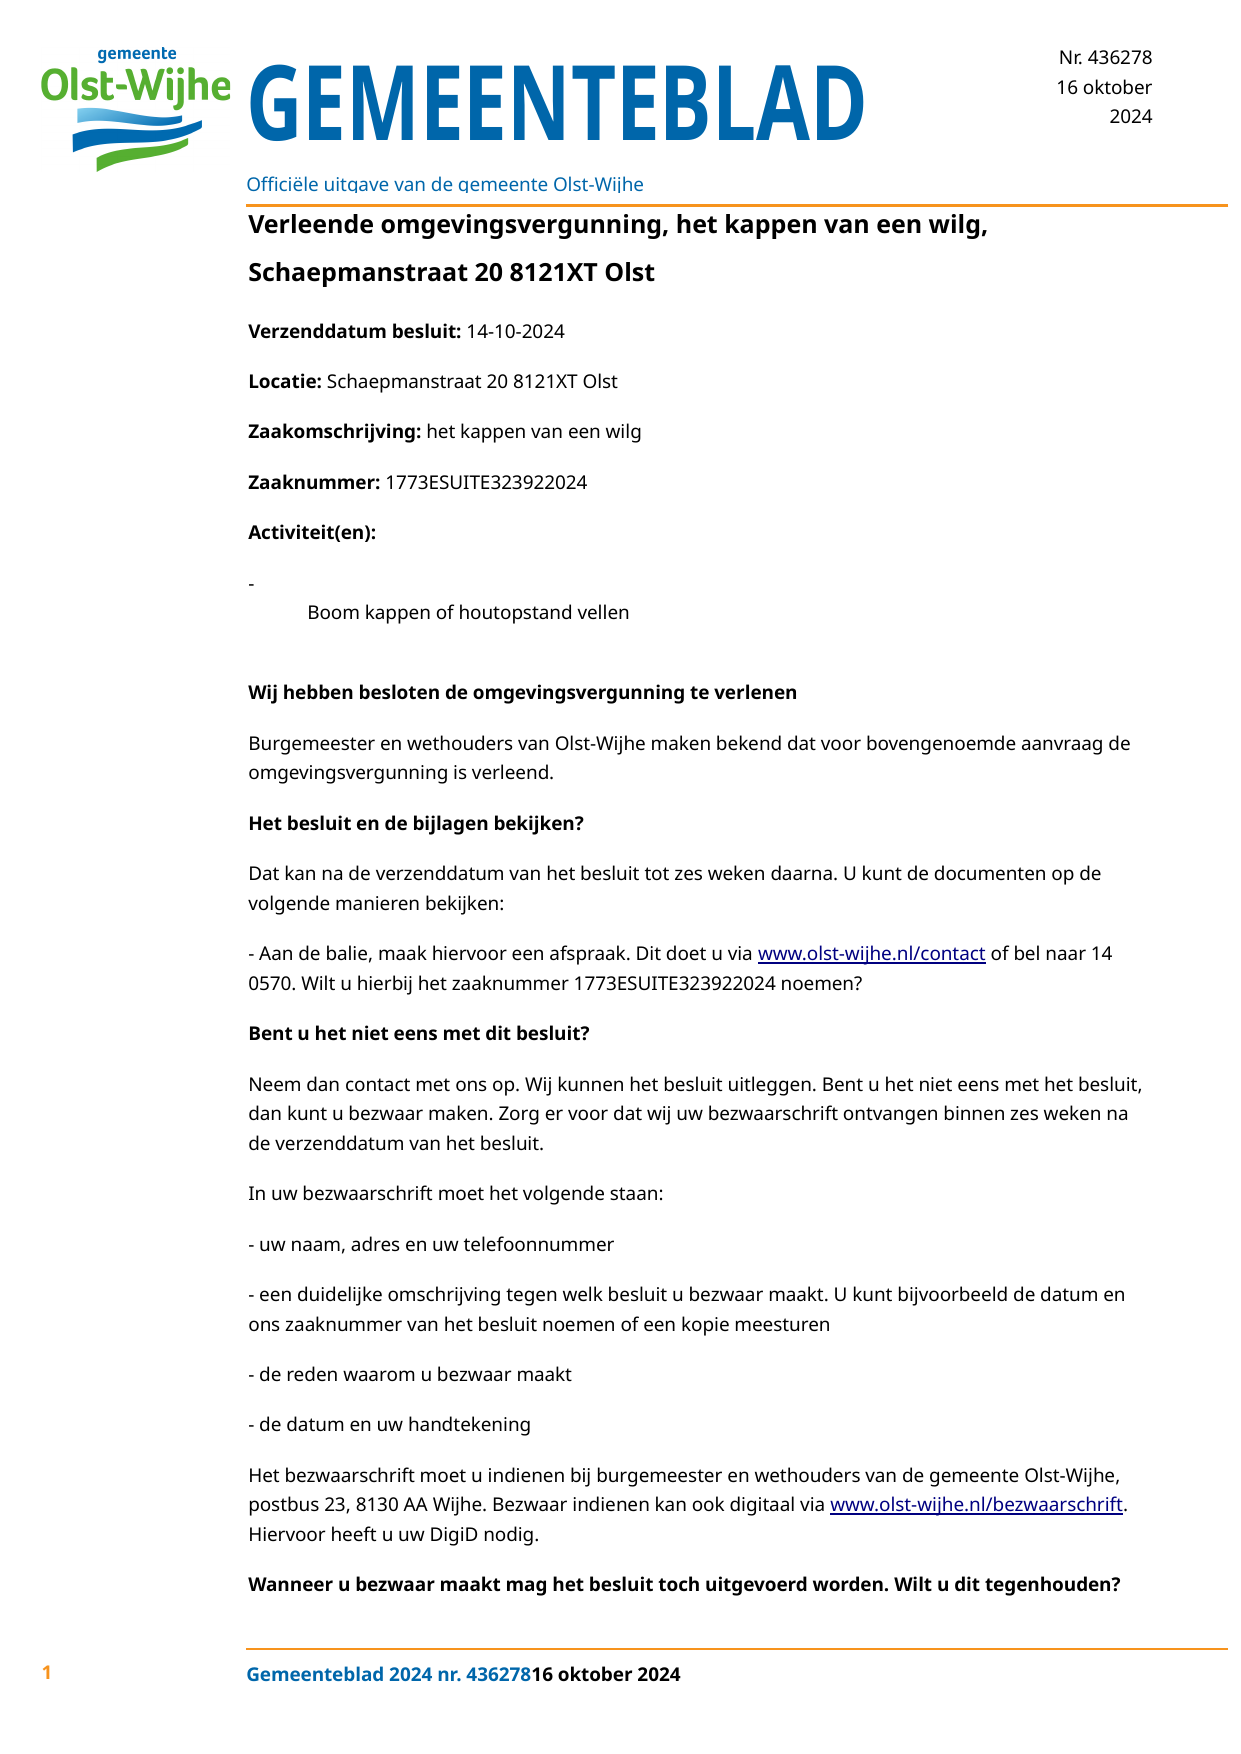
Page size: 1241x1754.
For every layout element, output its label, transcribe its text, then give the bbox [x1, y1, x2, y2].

text - een duidelijke omschrijving tegen welk besluit u bezwaar maakt. U kunt bijvoorbeeld de datum en ons zaaknummer van het besluit noemen of een kopie meesturen [248, 1281, 1152, 1337]
text Burgemeester en wethouders van Olst-Wijhe maken bekend dat voor bovengenoemde aanvraag de omgevingsvergunning is verleend. [248, 730, 1152, 785]
text Verzenddatum besluit: 14-10-2024 [248, 318, 1152, 344]
text Activiteit(en): [248, 519, 1152, 545]
text Het bezwaarschrift moet u indienen bij burgemeester en wethouders van de gemeente Olst-Wijhe, postbus 23, 8130 AA Wijhe. Bezwaar indienen kan ook digitaal via www.olst-wijhe.nl/bezwaarschrift. Hiervoor heeft u uw DigiD nodig. [248, 1462, 1152, 1547]
text Locatie: Schaepmanstraat 20 8121XT Olst [248, 368, 1152, 394]
text Dat kan na de verzenddatum van het besluit tot zes weken daarna. U kunt de documenten op de volgende manieren bekijken: [248, 860, 1152, 916]
list Boom kappen of houtopstand vellen [248, 599, 1152, 625]
text In uw bezwaarschrift moet het volgende staan: [248, 1180, 1152, 1206]
text Verleende omgevingsvergunning, het kappen van een wilg, Schaepmanstraat 20 8121XT Olst [248, 207, 1152, 288]
text Bent u het niet eens met dit besluit? [248, 1020, 1152, 1046]
text - de datum en uw handtekening [248, 1412, 1152, 1437]
text Neem dan contact met ons op. Wij kunnen het besluit uitleggen. Bent u het niet eens met het besluit, dan kunt u bezwaar maken. Zorg er voor dat wij uw bezwaarschrift ontvangen binnen zes weken na de verzenddatum van het besluit. [248, 1071, 1152, 1156]
text Zaakomschrijving: het kappen van een wilg [248, 419, 1152, 444]
text - de reden waarom u bezwaar maakt [248, 1361, 1152, 1387]
text Wij hebben besloten de omgevingsvergunning te verlenen [248, 679, 1152, 705]
text Zaaknummer: 1773ESUITE323922024 [248, 469, 1152, 495]
picture [41, 47, 231, 172]
text - uw naam, adres en uw telefoonnummer [248, 1231, 1152, 1257]
text Het besluit en de bijlagen bekijken? [248, 810, 1152, 836]
text Wanneer u bezwaar maakt mag het besluit toch uitgevoerd worden. Wilt u dit tegenhouden? [248, 1572, 1152, 1597]
text - Aan de balie, maak hiervoor een afspraak. Dit doet u via www.olst-wijhe.nl/contact of bel naar 14 0570. Wilt u hierbij het zaaknummer 1773ESUITE323922024 noemen? [248, 940, 1152, 996]
